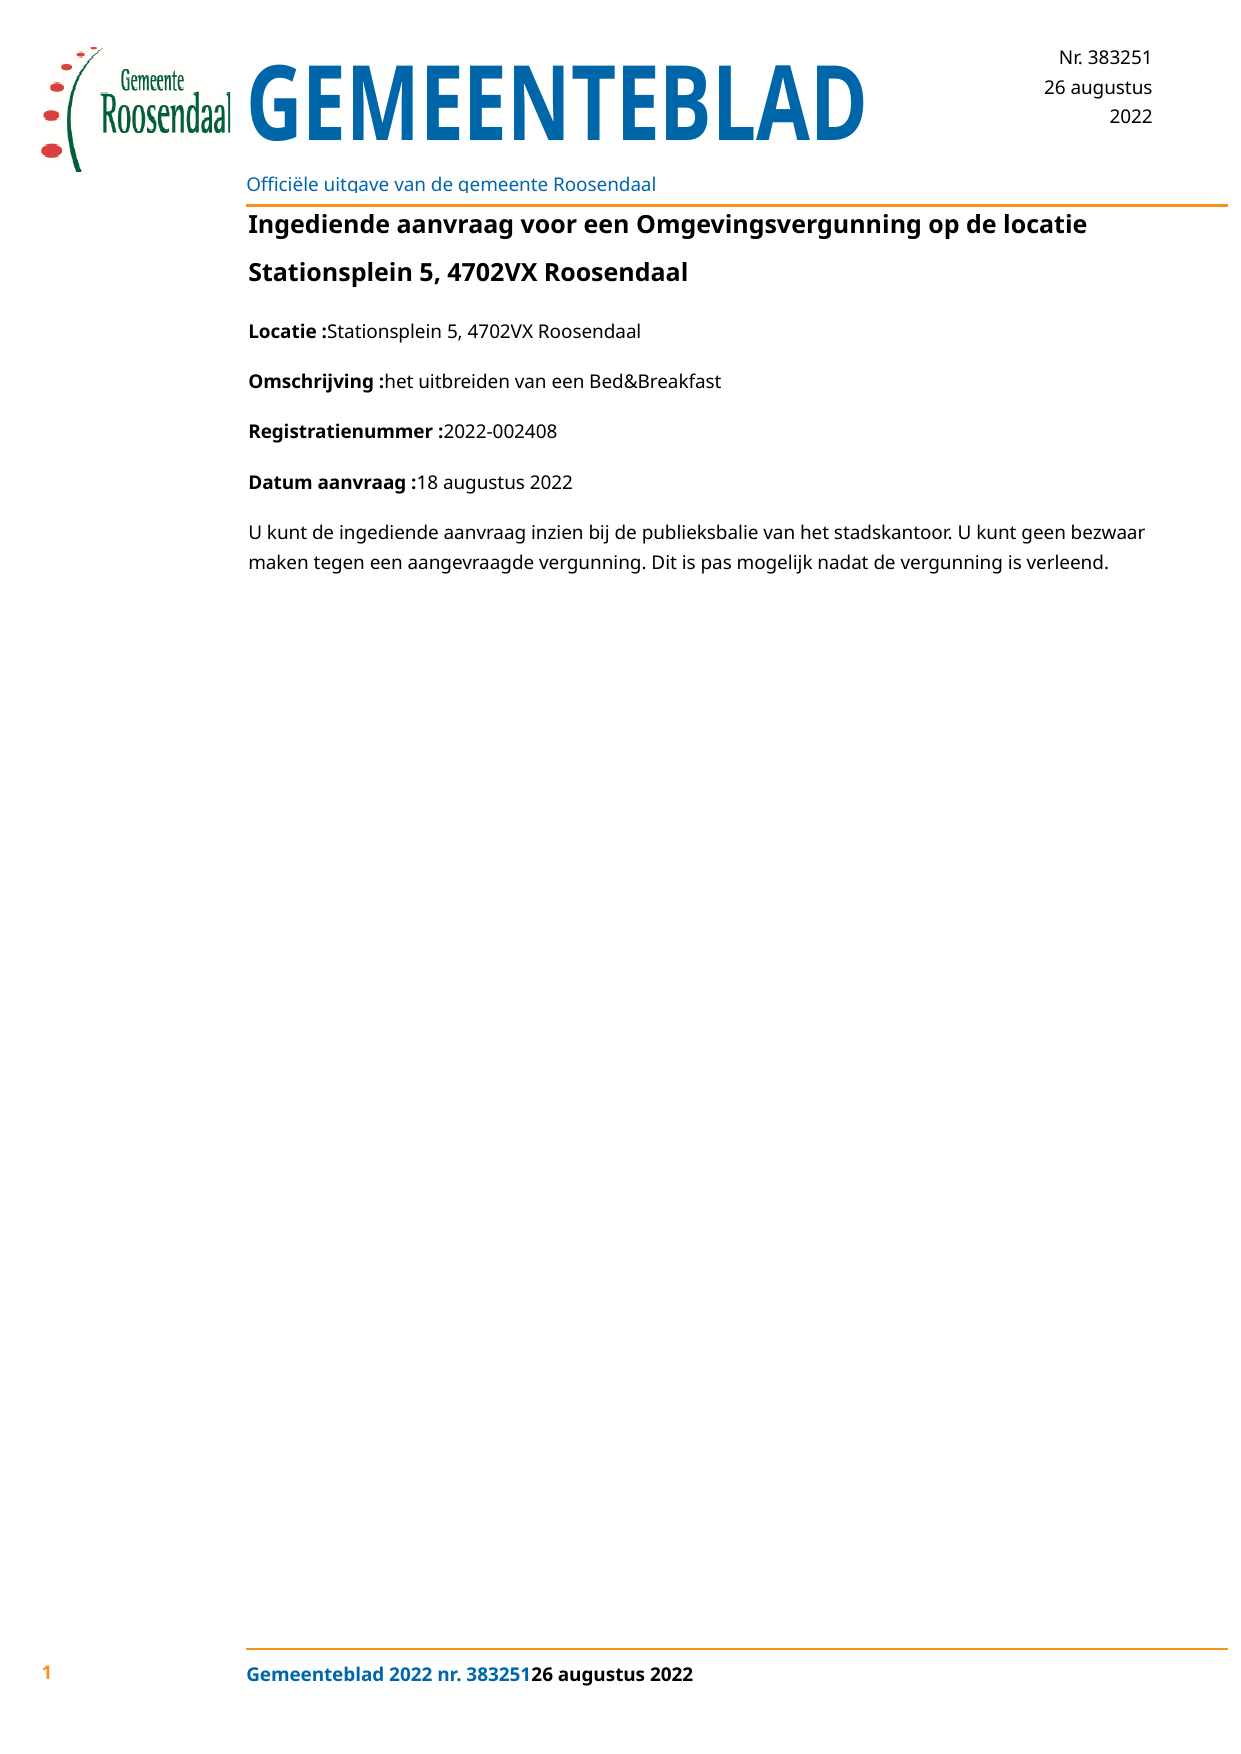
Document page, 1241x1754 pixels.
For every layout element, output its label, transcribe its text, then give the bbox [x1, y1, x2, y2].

picture [41, 47, 231, 172]
text Locatie :Stationsplein 5, 4702VX Roosendaal [248, 318, 1152, 344]
text Registratienummer :2022-002408 [248, 419, 1152, 444]
text Datum aanvraag :18 augustus 2022 [248, 469, 1152, 495]
text Omschrijving :het uitbreiden van een Bed&Breakfast [248, 368, 1152, 394]
text U kunt de ingediende aanvraag inzien bij de publieksbalie van het stadskantoor. U kunt geen bezwaar maken tegen een aangevraagde vergunning. Dit is pas mogelijk nadat de vergunning is verleend. [248, 519, 1152, 575]
text Ingediende aanvraag voor een Omgevingsvergunning op de locatie Stationsplein 5, 4702VX Roosendaal [248, 207, 1152, 288]
